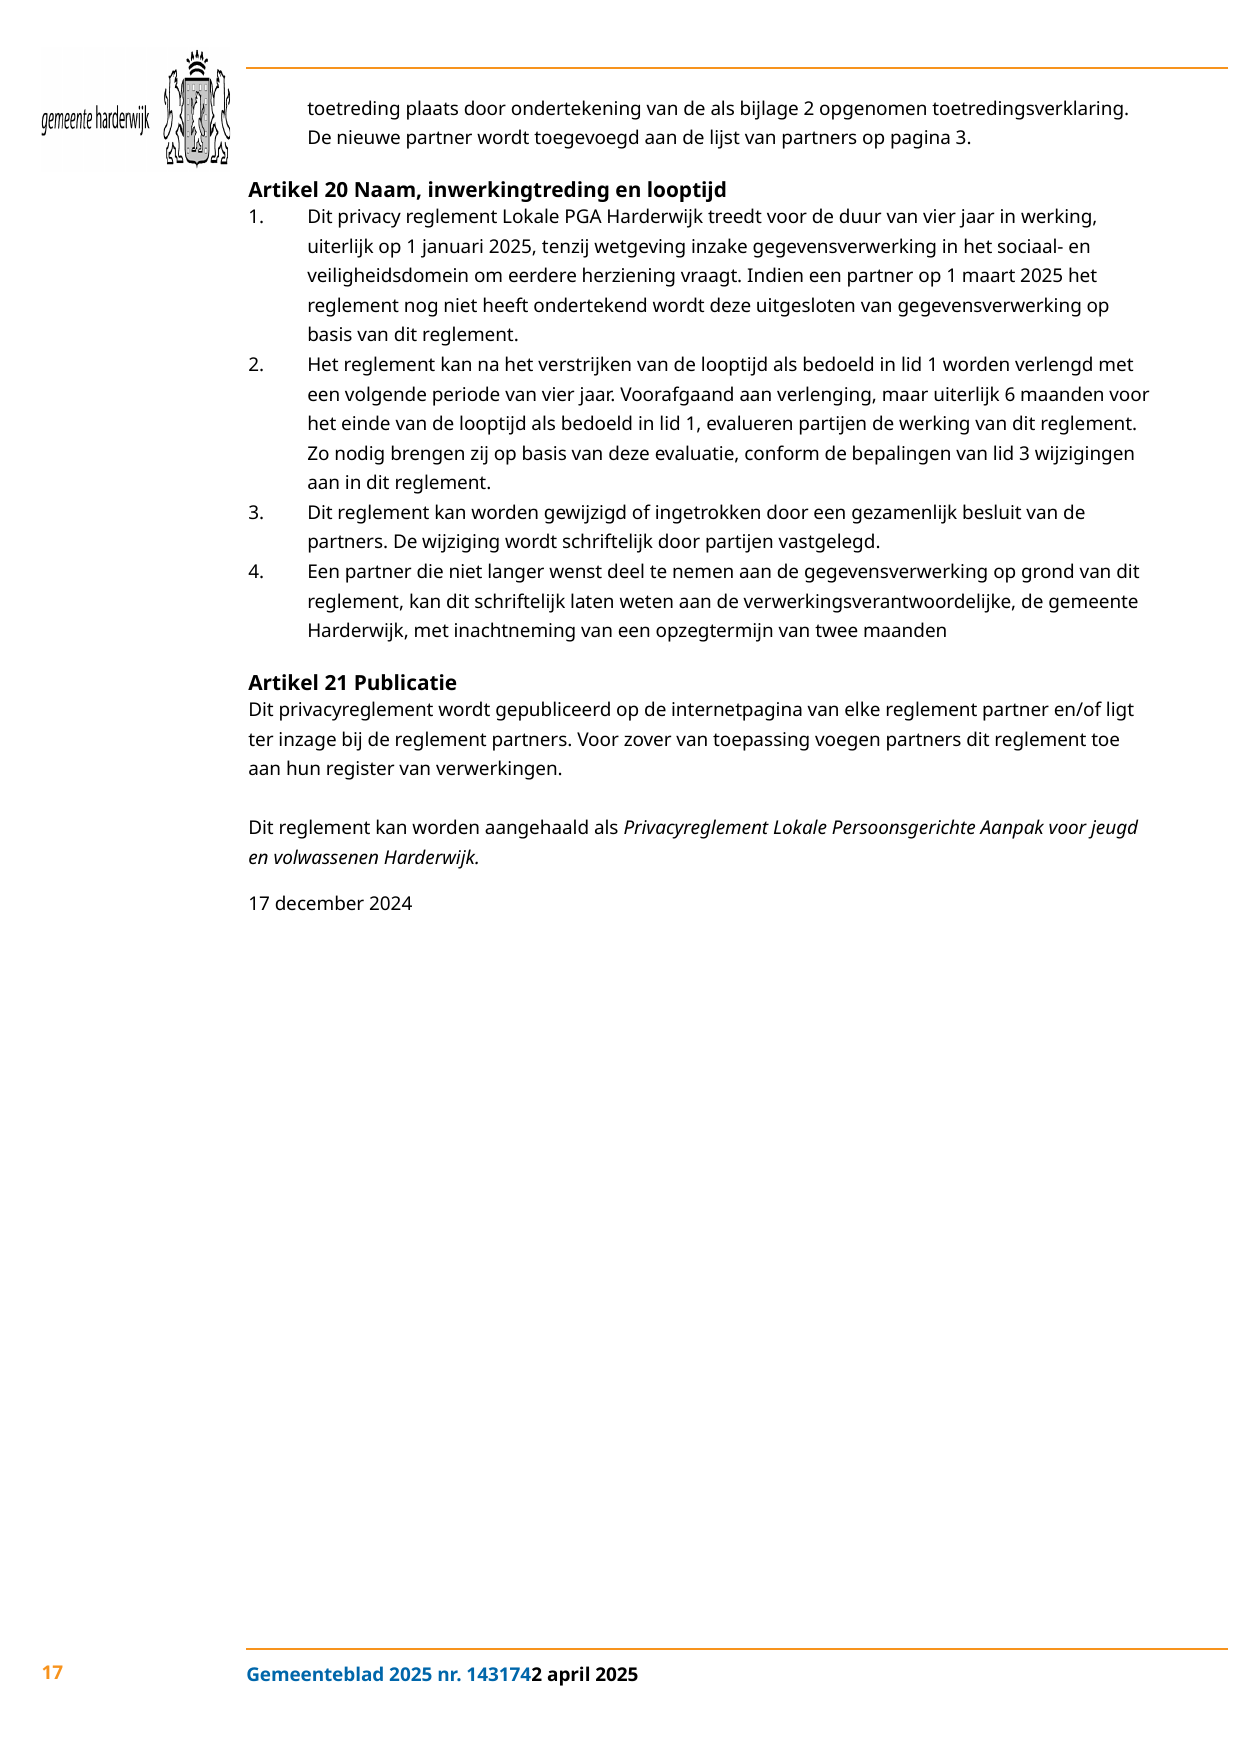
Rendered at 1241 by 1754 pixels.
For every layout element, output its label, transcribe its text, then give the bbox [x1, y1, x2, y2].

list toetreding plaats door ondertekening van de als bijlage 2 opgenomen toetredingsverklaring. De nieuwe partner wordt toegevoegd aan de lijst van partners op pagina 3. [248, 95, 1152, 150]
list Dit privacy reglement Lokale PGA Harderwijk treedt voor de duur van vier jaar in werking, uiterlijk op 1 januari 2025, tenzij wetgeving inzake gegevensverwerking in het sociaal- en veiligheidsdomein om eerdere herziening vraagt. Indien een partner op 1 maart 2025 het reglement nog niet heeft ondertekend wordt deze uitgesloten van gegevensverwerking op basis van dit reglement. [248, 203, 1152, 347]
text Dit privacyreglement wordt gepubliceerd op de internetpagina van elke reglement partner en/of ligt ter inzage bij de reglement partners. Voor zover van toepassing voegen partners dit reglement toe aan hun register van verwerkingen. [248, 696, 1152, 781]
list Het reglement kan na het verstrijken van de looptijd als bedoeld in lid 1 worden verlengd met een volgende periode van vier jaar. Voorafgaand aan verlenging, maar uiterlijk 6 maanden voor het einde van de looptijd als bedoeld in lid 1, evalueren partijen de werking van dit reglement. Zo nodig brengen zij op basis van deze evaluatie, conform de bepalingen van lid 3 wijzigingen aan in dit reglement. [248, 351, 1152, 495]
text Artikel 20 Naam, inwerkingtreding en looptijd [248, 175, 1152, 203]
picture [41, 47, 231, 172]
text Artikel 21 Publicatie [248, 668, 1152, 696]
list Een partner die niet langer wenst deel te nemen aan de gegevensverwerking op grond van dit reglement, kan dit schriftelijk laten weten aan de verwerkingsverantwoordelijke, de gemeente Harderwijk, met inachtneming van een opzegtermijn van twee maanden [248, 558, 1152, 643]
list Dit reglement kan worden gewijzigd of ingetrokken door een gezamenlijk besluit van de partners. De wijziging wordt schriftelijk door partijen vastgelegd. [248, 499, 1152, 554]
text Dit reglement kan worden aangehaald als Privacyreglement Lokale Persoonsgerichte Aanpak voor jeugd en volwassenen Harderwijk. [248, 814, 1152, 870]
text 17 december 2024 [248, 890, 1152, 916]
